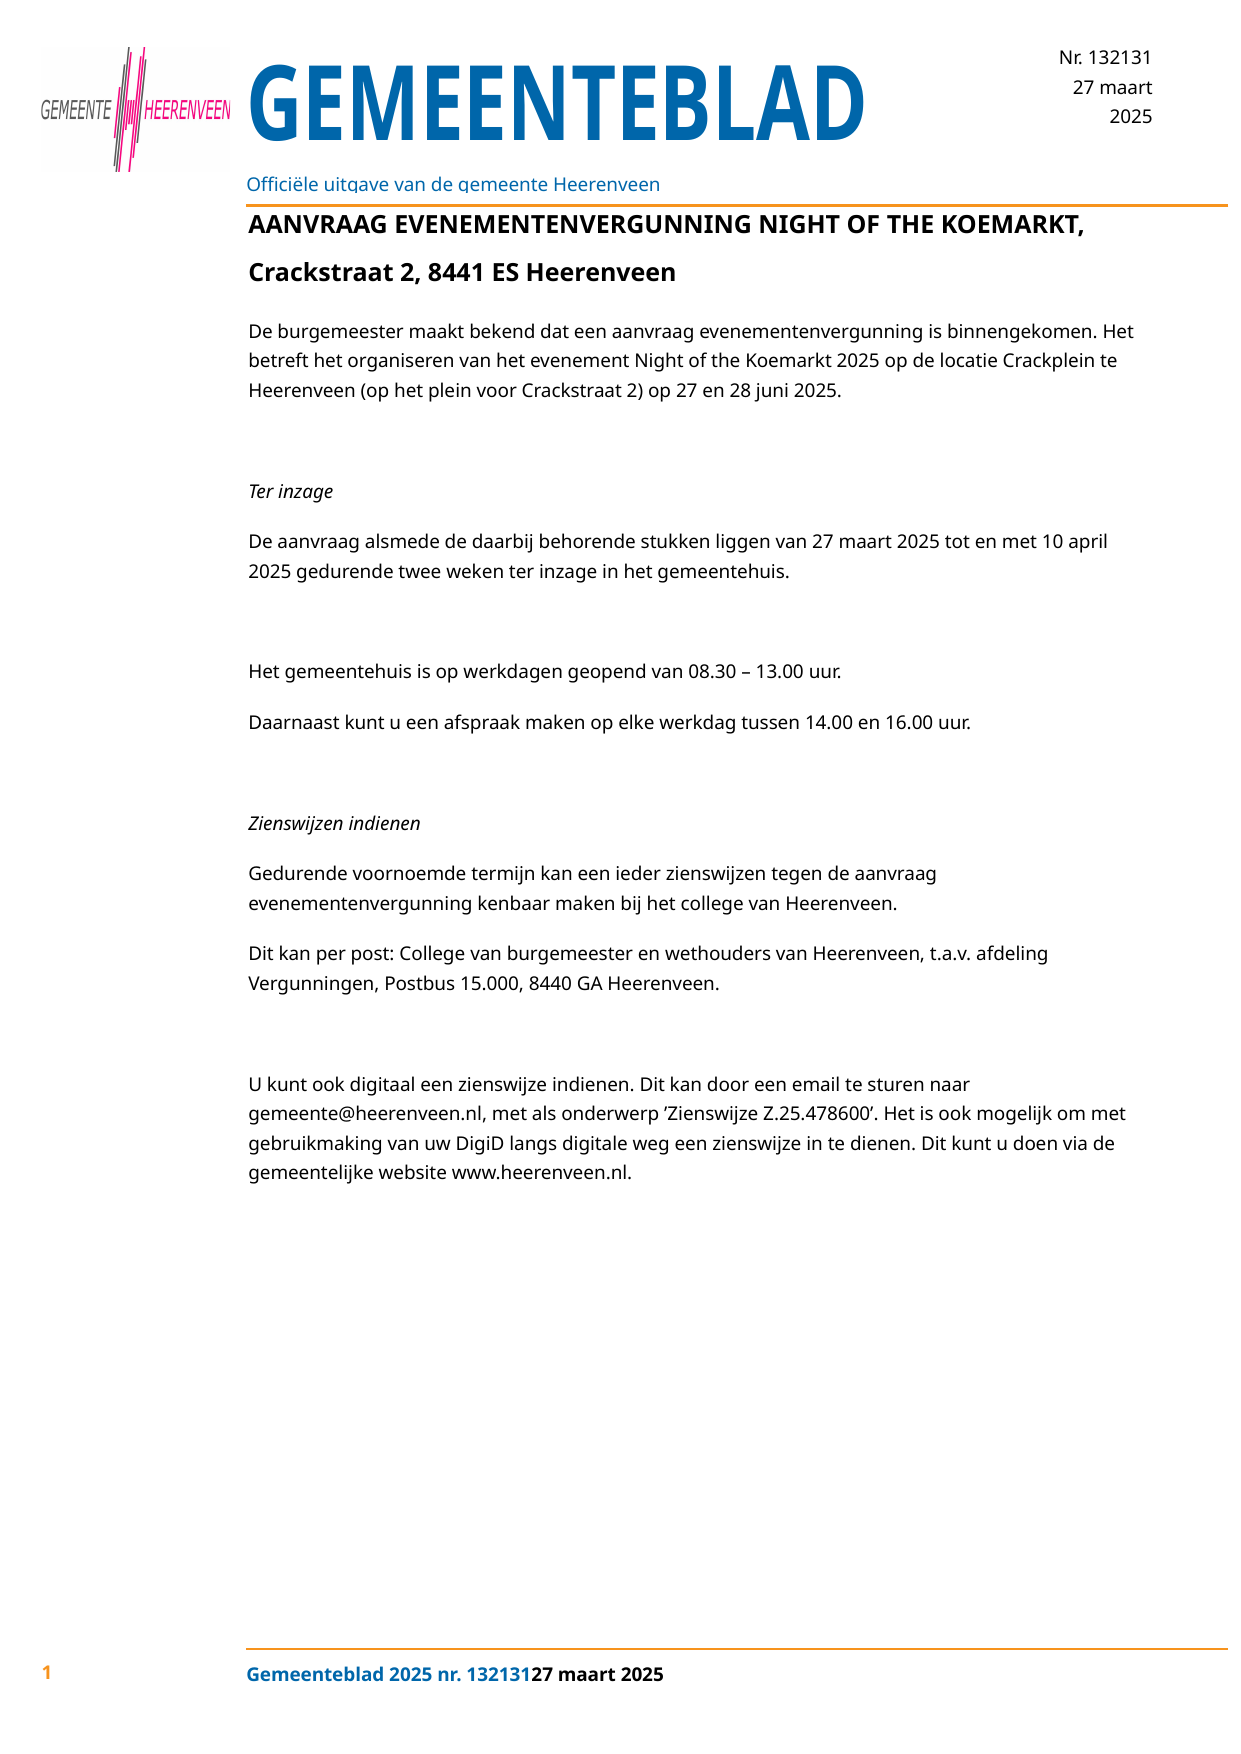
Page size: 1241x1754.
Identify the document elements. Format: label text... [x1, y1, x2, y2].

text De burgemeester maakt bekend dat een aanvraag evenementenvergunning is binnengekomen. Het betreft het organiseren van het evenement Night of the Koemarkt 2025 op de locatie Crackplein te Heerenveen (op het plein voor Crackstraat 2) op 27 en 28 juni 2025. [248, 318, 1152, 403]
text Gedurende voornoemde termijn kan een ieder zienswijzen tegen de aanvraag evenementenvergunning kenbaar maken bij het college van Heerenveen. [248, 860, 1152, 916]
picture [41, 47, 231, 172]
text U kunt ook digitaal een zienswijze indienen. Dit kan door een email te sturen naar gemeente@heerenveen.nl, met als onderwerp ’Zienswijze Z.25.478600’. Het is ook mogelijk om met gebruikmaking van uw DigiD langs digitale weg een zienswijze in te dienen. Dit kunt u doen via de gemeentelijke website www.heerenveen.nl. [248, 1071, 1152, 1185]
text Zienswijzen indienen [248, 810, 1152, 836]
text De aanvraag alsmede de daarbij behorende stukken liggen van 27 maart 2025 tot en met 10 april 2025 gedurende twee weken ter inzage in het gemeentehuis. [248, 528, 1152, 584]
text Daarnaast kunt u een afspraak maken op elke werkdag tussen 14.00 en 16.00 uur. [248, 709, 1152, 735]
text Dit kan per post: College van burgemeester en wethouders van Heerenveen, t.a.v. afdeling Vergunningen, Postbus 15.000, 8440 GA Heerenveen. [248, 940, 1152, 996]
text Ter inzage [248, 478, 1152, 504]
text AANVRAAG EVENEMENTENVERGUNNING NIGHT OF THE KOEMARKT, Crackstraat 2, 8441 ES Heerenveen [248, 207, 1152, 288]
text Het gemeentehuis is op werkdagen geopend van 08.30 – 13.00 uur. [248, 659, 1152, 684]
